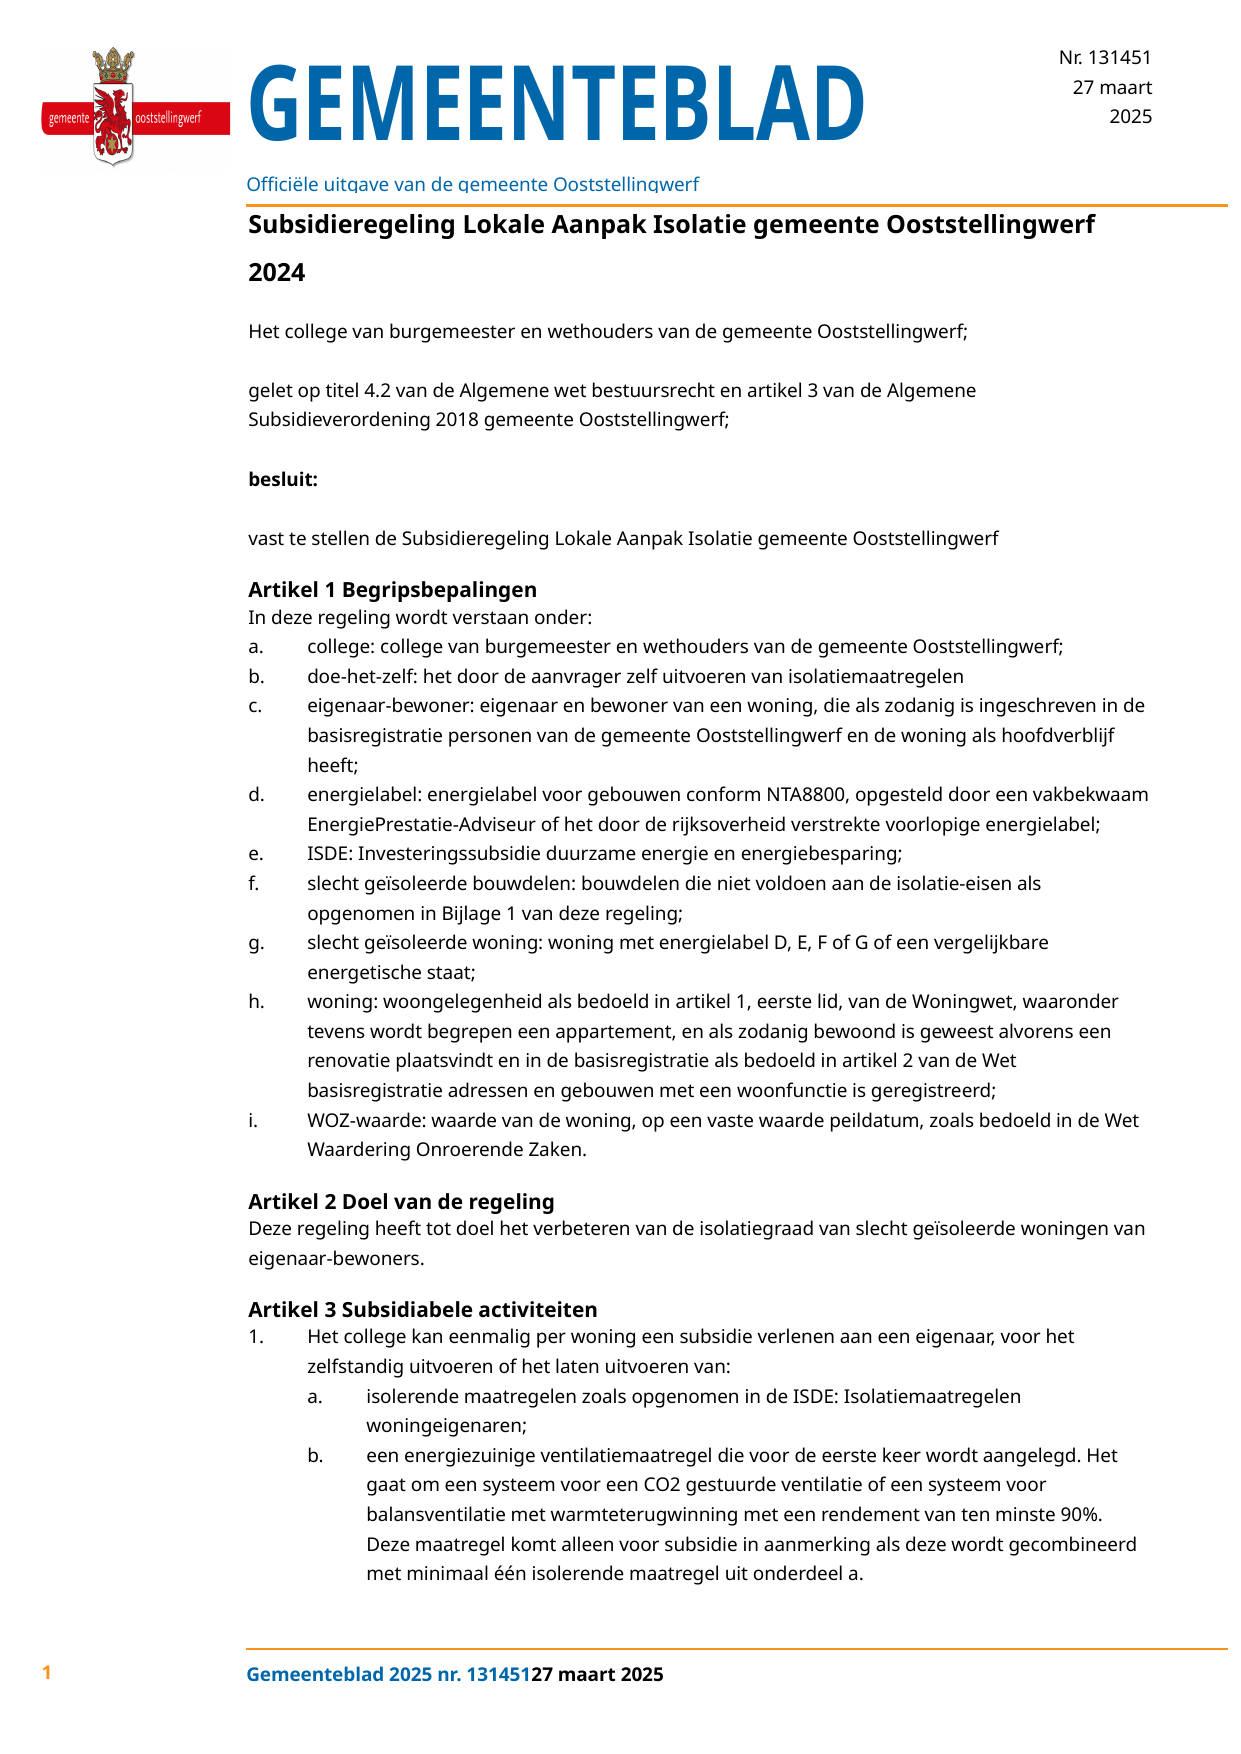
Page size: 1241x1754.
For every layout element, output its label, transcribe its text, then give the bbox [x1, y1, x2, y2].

list doe-het-zelf: het door de aanvrager zelf uitvoeren van isolatiemaatregelen [248, 663, 1152, 689]
list eigenaar-bewoner: eigenaar en bewoner van een woning, die als zodanig is ingeschreven in de basisregistratie personen van de gemeente Ooststellingwerf en de woning als hoofdverblijf heeft; [248, 693, 1152, 777]
list slecht geïsoleerde bouwdelen: bouwdelen die niet voldoen aan de isolatie-eisen als opgenomen in Bijlage 1 van deze regeling; [248, 870, 1152, 925]
text Het college van burgemeester en wethouders van de gemeente Ooststellingwerf; [248, 318, 1152, 344]
list WOZ-waarde: waarde van de woning, op een vaste waarde peildatum, zoals bedoeld in de Wet Waardering Onroerende Zaken. [248, 1107, 1152, 1162]
text vast te stellen de Subsidieregeling Lokale Aanpak Isolatie gemeente Ooststellingwerf [248, 525, 1152, 551]
text Artikel 3 Subsidiabele activiteiten [248, 1295, 1152, 1324]
text Deze regeling heeft tot doel het verbeteren van de isolatiegraad van slecht geïsoleerde woningen van eigenaar-bewoners. [248, 1215, 1152, 1271]
list Het college kan eenmalig per woning een subsidie verlenen aan een eigenaar, voor het zelfstandig uitvoeren of het laten uitvoeren van: [248, 1324, 1152, 1379]
text Artikel 2 Doel van de regeling [248, 1187, 1152, 1215]
text In deze regeling wordt verstaan onder: [248, 604, 1152, 629]
list college: college van burgemeester en wethouders van de gemeente Ooststellingwerf; [248, 633, 1152, 659]
list woning: woongelegenheid als bedoeld in artikel 1, eerste lid, van de Woningwet, waaronder tevens wordt begrepen een appartement, en als zodanig bewoond is geweest alvorens een renovatie plaatsvindt en in de basisregistratie als bedoeld in artikel 2 van de Wet basisregistratie adressen en gebouwen met een woonfunctie is geregistreerd; [248, 988, 1152, 1103]
text Subsidieregeling Lokale Aanpak Isolatie gemeente Ooststellingwerf 2024 [248, 207, 1152, 288]
list isolerende maatregelen zoals opgenomen in de ISDE: Isolatiemaatregelen woningeigenaren; [307, 1383, 1152, 1438]
list slecht geïsoleerde woning: woning met energielabel D, E, F of G of een vergelijkbare energetische staat; [248, 929, 1152, 984]
picture [41, 47, 231, 172]
list een energiezuinige ventilatiemaatregel die voor de eerste keer wordt aangelegd. Het gaat om een systeem voor een CO2 gestuurde ventilatie of een systeem voor balansventilatie met warmteterugwinning met een rendement van ten minste 90%. Deze maatregel komt alleen voor subsidie in aanmerking als deze wordt gecombineerd met minimaal één isolerende maatregel uit onderdeel a. [307, 1442, 1152, 1586]
text besluit: [248, 466, 1152, 492]
text Artikel 1 Begripsbepalingen [248, 575, 1152, 604]
list energielabel: energielabel voor gebouwen conform NTA8800, opgesteld door een vakbekwaam EnergiePrestatie-Adviseur of het door de rijksoverheid verstrekte voorlopige energielabel; [248, 781, 1152, 837]
text gelet op titel 4.2 van de Algemene wet bestuursrecht en artikel 3 van de Algemene Subsidieverordening 2018 gemeente Ooststellingwerf; [248, 377, 1152, 432]
list ISDE: Investeringssubsidie duurzame energie en energiebesparing; [248, 841, 1152, 866]
